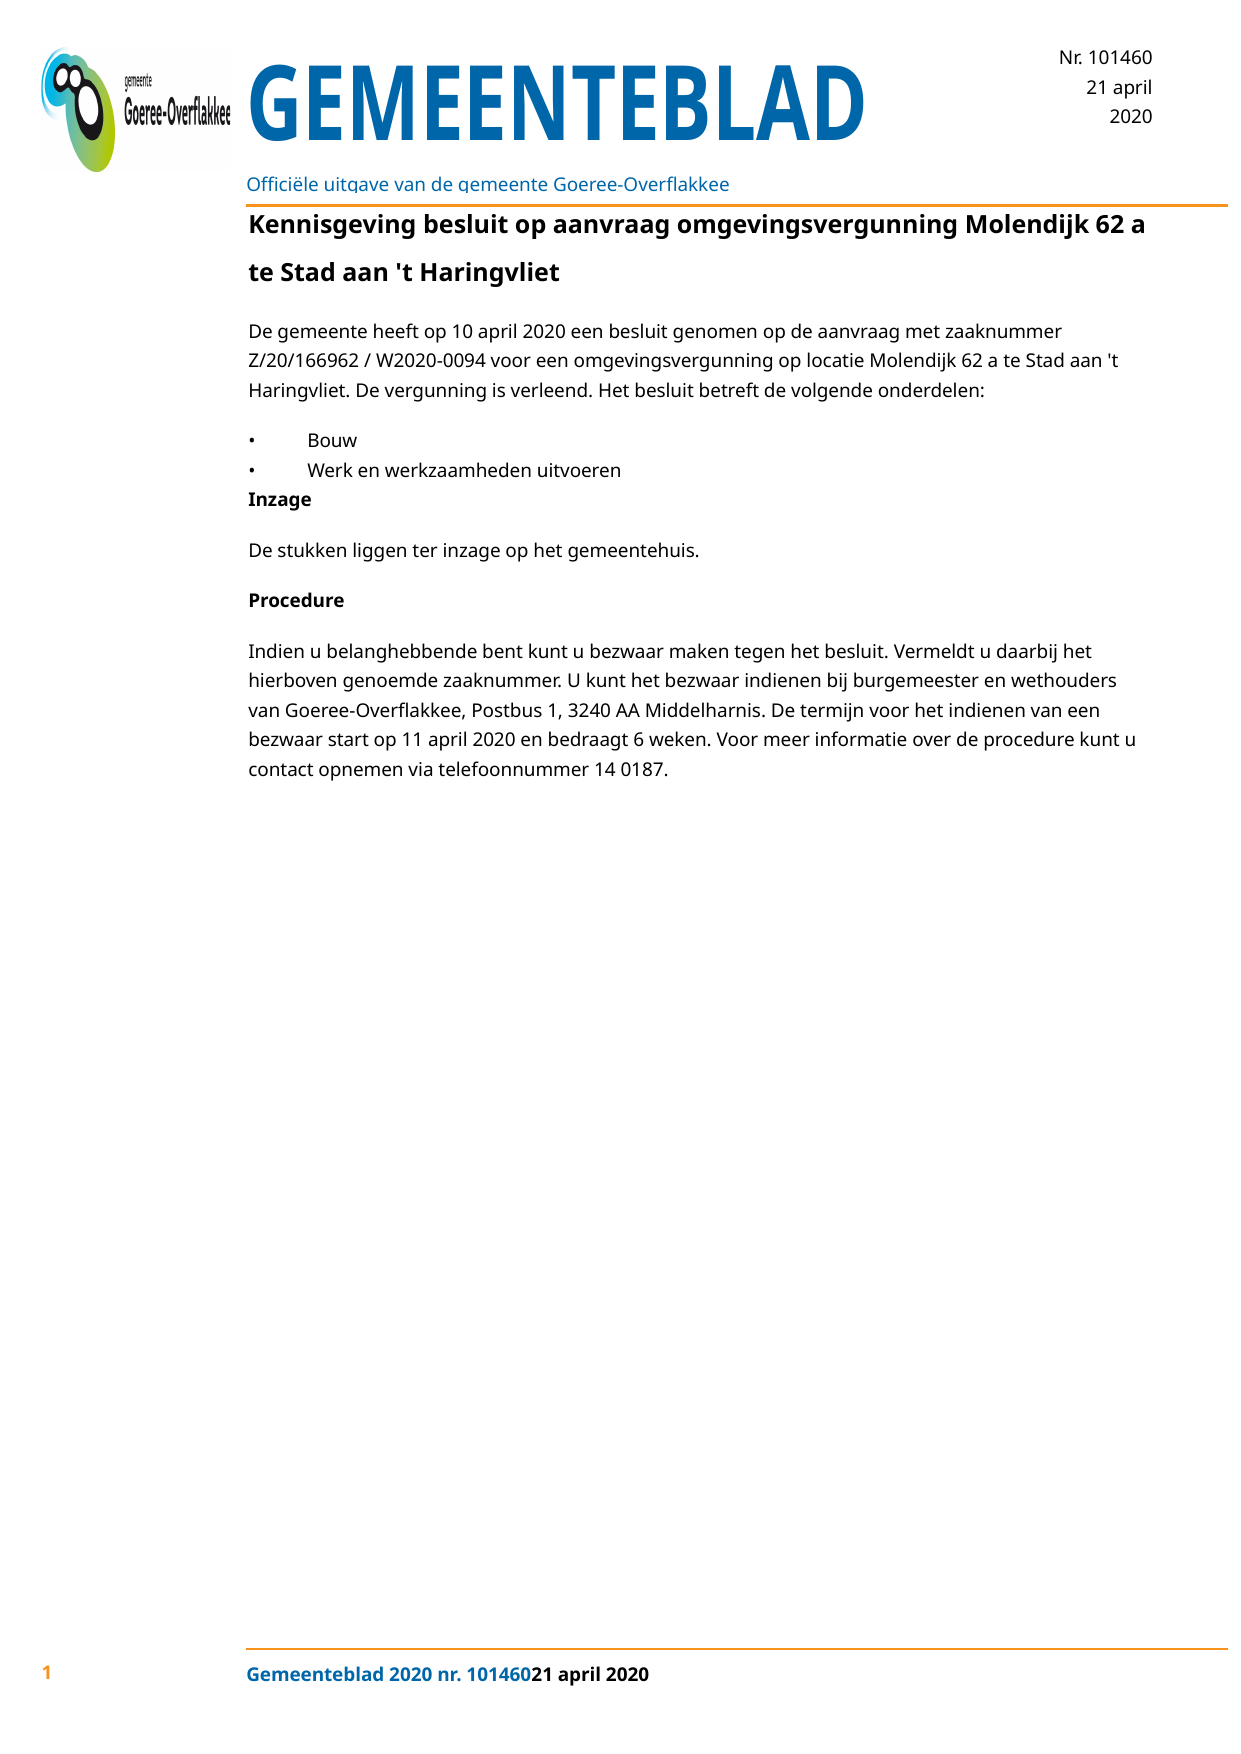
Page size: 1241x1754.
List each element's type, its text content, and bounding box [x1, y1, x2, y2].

list Bouw [248, 427, 1152, 453]
text Kennisgeving besluit op aanvraag omgevingsvergunning Molendijk 62 a te Stad aan 't Haringvliet [248, 207, 1152, 288]
text De stukken liggen ter inzage op het gemeentehuis. [248, 537, 1152, 563]
text Procedure [248, 587, 1152, 613]
picture [41, 47, 231, 172]
list Werk en werkzaamheden uitvoeren [248, 457, 1152, 483]
text Inzage [248, 487, 1152, 512]
text De gemeente heeft op 10 april 2020 een besluit genomen op de aanvraag met zaaknummer Z/20/166962 / W2020-0094 voor een omgevingsvergunning op locatie Molendijk 62 a te Stad aan 't Haringvliet. De vergunning is verleend. Het besluit betreft de volgende onderdelen: [248, 318, 1152, 403]
text Indien u belanghebbende bent kunt u bezwaar maken tegen het besluit. Vermeldt u daarbij het hierboven genoemde zaaknummer. U kunt het bezwaar indienen bij burgemeester en wethouders van Goeree-Overflakkee, Postbus 1, 3240 AA Middelharnis. De termijn voor het indienen van een bezwaar start op 11 april 2020 en bedraagt 6 weken. Voor meer informatie over de procedure kunt u contact opnemen via telefoonnummer 14 0187. [248, 638, 1152, 782]
